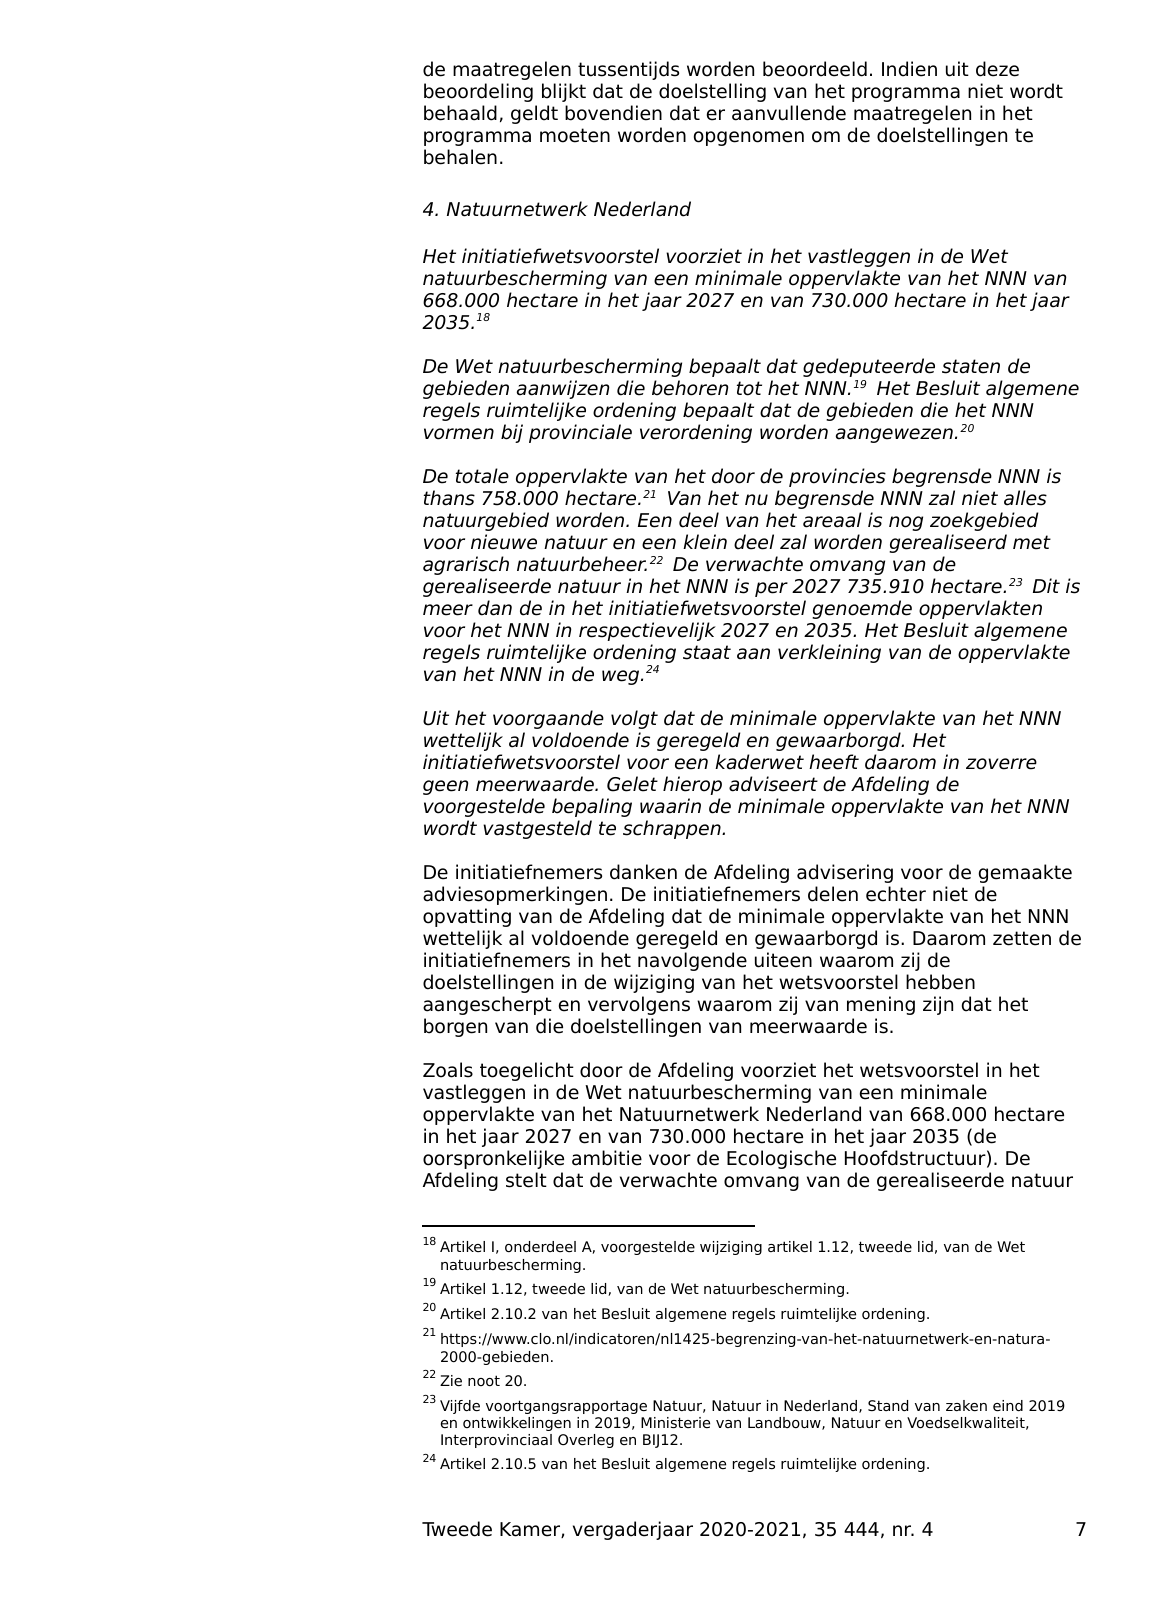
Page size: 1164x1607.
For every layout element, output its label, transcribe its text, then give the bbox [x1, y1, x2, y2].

text Artikel 2.10.5 van het Besluit algemene regels ruimtelijke ordening. [422, 1452, 1087, 1474]
text Uit het voorgaande volgt dat de minimale oppervlakte van het NNN wettelijk al voldoende is geregeld en gewaarborgd. Het initiatiefwetsvoorstel voor een kaderwet heeft daarom in zoverre geen meerwaarde. Gelet hierop adviseert de Afdeling de voorgestelde bepaling waarin de minimale oppervlakte van het NNN wordt vastgesteld te schrappen. [422, 708, 1087, 840]
text https://www.clo.nl/indicatoren/nl1425-begrenzing-van-het-natuurnetwerk-en-natura-2000-gebieden. [422, 1327, 1087, 1366]
text Zoals toegelicht door de Afdeling voorziet het wetsvoorstel in het vastleggen in de Wet natuurbescherming van een minimale oppervlakte van het Natuurnetwerk Nederland van 668.000 hectare in het jaar 2027 en van 730.000 hectare in het jaar 2035 (de oorspronkelijke ambitie voor de Ecologische Hoofdstructuur). De Afdeling stelt dat de verwachte omvang van de gerealiseerde natuur [422, 1060, 1087, 1192]
text De Wet natuurbescherming bepaalt dat gedeputeerde staten de gebieden aanwijzen die behoren tot het NNN. Het Besluit algemene regels ruimtelijke ordening bepaalt dat de gebieden die het NNN vormen bij provinciale verordening worden aangewezen. [422, 356, 1087, 444]
text Het initiatiefwetsvoorstel voorziet in het vastleggen in de Wet natuurbescherming van een minimale oppervlakte van het NNN van 668.000 hectare in het jaar 2027 en van 730.000 hectare in het jaar 2035. [422, 246, 1087, 334]
text Artikel I, onderdeel A, voorgestelde wijziging artikel 1.12, tweede lid, van de Wet natuurbescherming. [422, 1235, 1087, 1274]
text Artikel 2.10.2 van het Besluit algemene regels ruimtelijke ordening. [422, 1302, 1087, 1324]
text de maatregelen tussentijds worden beoordeeld. Indien uit deze beoordeling blijkt dat de doelstelling van het programma niet wordt behaald, geldt bovendien dat er aanvullende maatregelen in het programma moeten worden opgenomen om de doelstellingen te behalen. [422, 59, 1087, 169]
subtitle 4. Natuurnetwerk Nederland [422, 199, 1087, 221]
text Zie noot 20. [422, 1368, 1087, 1391]
text De totale oppervlakte van het door de provincies begrensde NNN is thans 758.000 hectare. Van het nu begrensde NNN zal niet alles natuurgebied worden. Een deel van het areaal is nog zoekgebied voor nieuwe natuur en een klein deel zal worden gerealiseerd met agrarisch natuurbeheer. De verwachte omvang van de gerealiseerde natuur in het NNN is per 2027 735.910 hectare. Dit is meer dan de in het initiatiefwetsvoorstel genoemde oppervlakten voor het NNN in respectievelijk 2027 en 2035. Het Besluit algemene regels ruimtelijke ordening staat aan verkleining van de oppervlakte van het NNN in de weg. [422, 466, 1087, 686]
text Vijfde voortgangsrapportage Natuur, Natuur in Nederland, Stand van zaken eind 2019 en ontwikkelingen in 2019, Ministerie van Landbouw, Natuur en Voedselkwaliteit, Interprovinciaal Overleg en BIJ12. [422, 1393, 1087, 1449]
text Artikel 1.12, tweede lid, van de Wet natuurbescherming. [422, 1277, 1087, 1299]
text De initiatiefnemers danken de Afdeling advisering voor de gemaakte adviesopmerkingen. De initiatiefnemers delen echter niet de opvatting van de Afdeling dat de minimale oppervlakte van het NNN wettelijk al voldoende geregeld en gewaarborgd is. Daarom zetten de initiatiefnemers in het navolgende uiteen waarom zij de doelstellingen in de wijziging van het wetsvoorstel hebben aangescherpt en vervolgens waarom zij van mening zijn dat het borgen van die doelstellingen van meerwaarde is. [422, 862, 1087, 1038]
